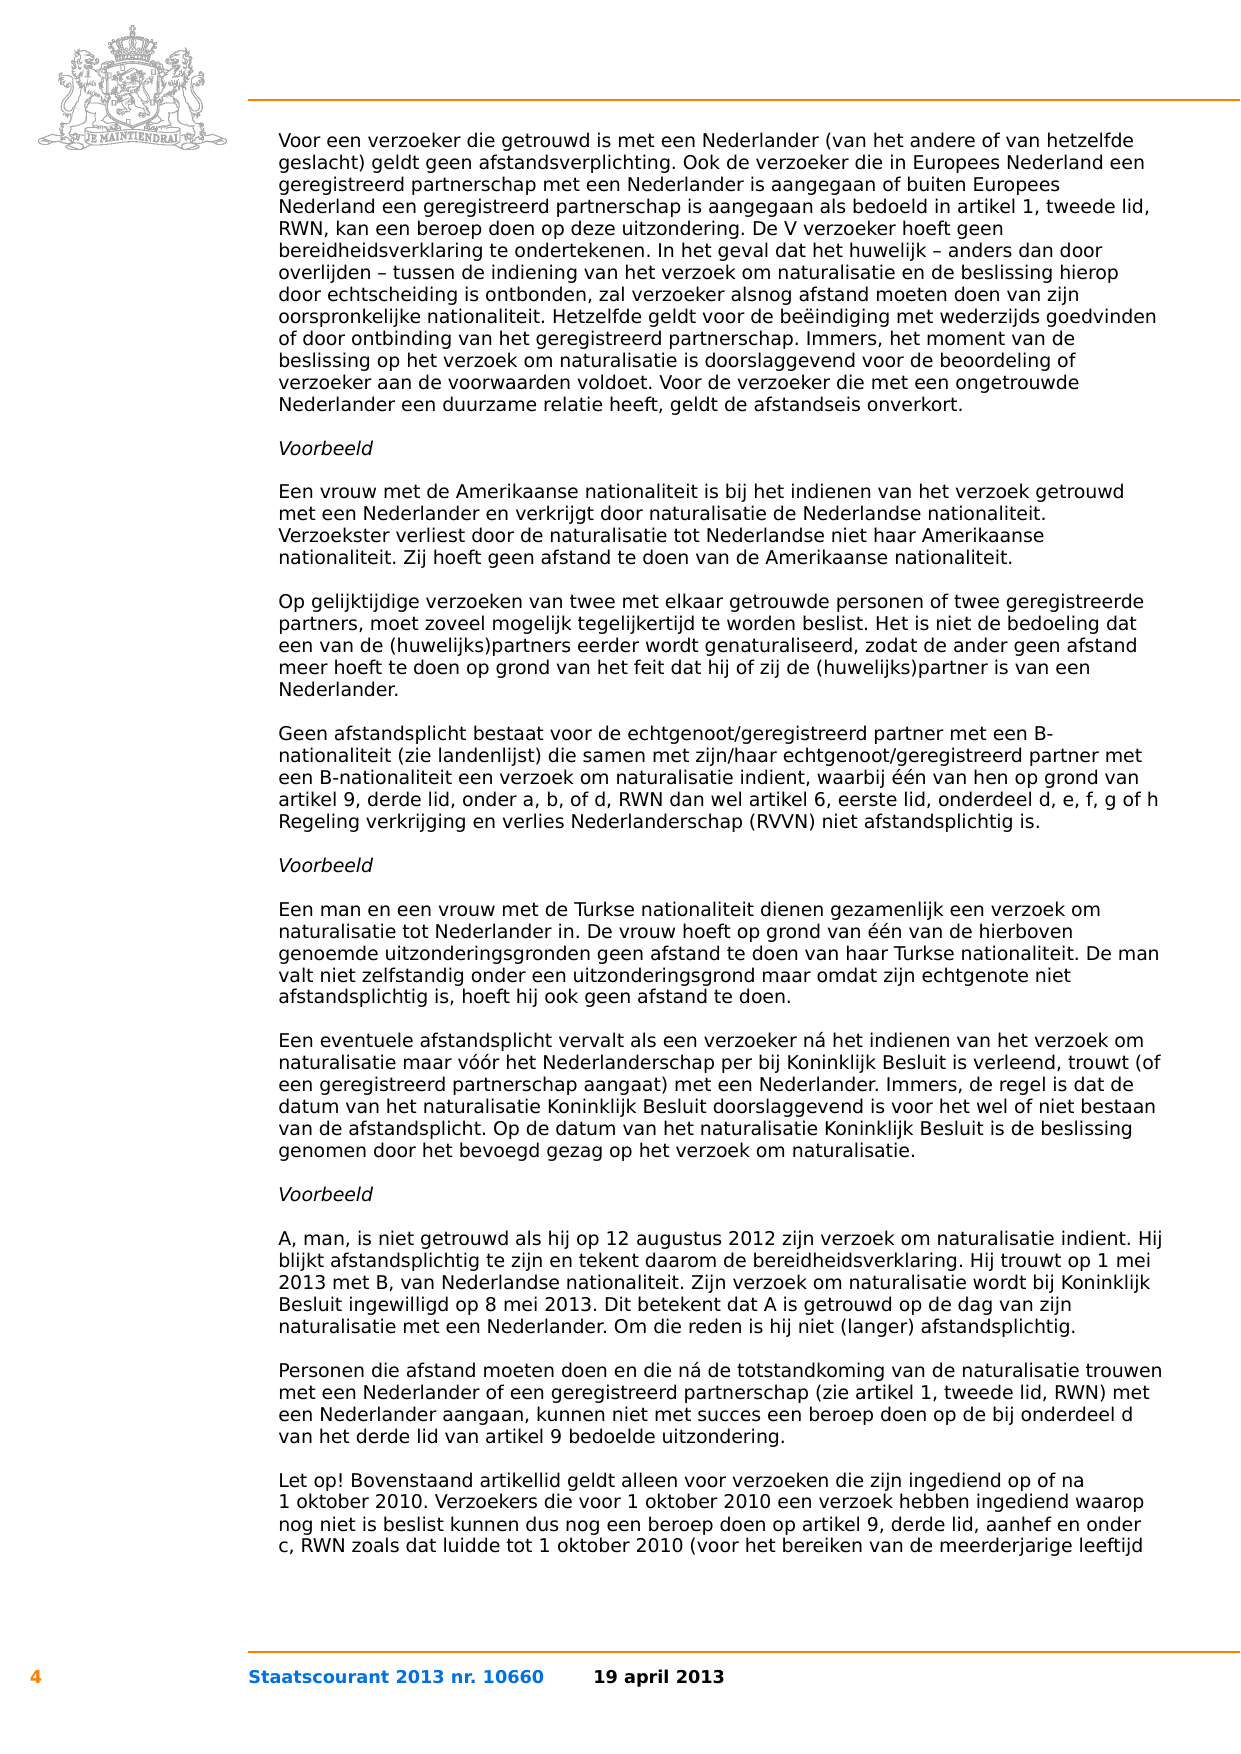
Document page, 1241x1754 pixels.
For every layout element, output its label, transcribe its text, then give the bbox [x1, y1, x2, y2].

text A, man, is niet getrouwd als hij op 12 augustus 2012 zijn verzoek om naturalisatie indient. Hij blijkt afstandsplichtig te zijn en tekent daarom de bereidheidsverklaring. Hij trouwt op 1 mei 2013 met B, van Nederlandse nationaliteit. Zijn verzoek om naturalisatie wordt bij Koninklijk Besluit ingewilligd op 8 mei 2013. Dit betekent dat A is getrouwd op de dag van zijn naturalisatie met een Nederlander. Om die reden is hij niet (langer) afstandsplichtig. [278, 1228, 1163, 1338]
text Op gelijktijdige verzoeken van twee met elkaar getrouwde personen of twee geregistreerde partners, moet zoveel mogelijk tegelijkertijd te worden beslist. Het is niet de bedoeling dat een van de (huwelijks)partners eerder wordt genaturaliseerd, zodat de ander geen afstand meer hoeft te doen op grond van het feit dat hij of zij de (huwelijks)partner is van een Nederlander. [278, 591, 1163, 701]
text Voor een verzoeker die getrouwd is met een Nederlander (van het andere of van hetzelfde geslacht) geldt geen afstandsverplichting. Ook de verzoeker die in Europees Nederland een geregistreerd partnerschap met een Nederlander is aangegaan of buiten Europees Nederland een geregistreerd partnerschap is aangegaan als bedoeld in artikel 1, tweede lid, RWN, kan een beroep doen op deze uitzondering. De V verzoeker hoeft geen bereidheidsverklaring te ondertekenen. In het geval dat het huwelijk – anders dan door overlijden – tussen de indiening van het verzoek om naturalisatie en de beslissing hierop door echtscheiding is ontbonden, zal verzoeker alsnog afstand moeten doen van zijn oorspronkelijke nationaliteit. Hetzelfde geldt voor de beëindiging met wederzijds goedvinden of door ontbinding van het geregistreerd partnerschap. Immers, het moment van de beslissing op het verzoek om naturalisatie is doorslaggevend voor de beoordeling of verzoeker aan de voorwaarden voldoet. Voor de verzoeker die met een ongetrouwde Nederlander een duurzame relatie heeft, geldt de afstandseis onverkort. [278, 130, 1163, 416]
subtitle Voorbeeld [278, 437, 1163, 459]
subtitle Voorbeeld [278, 1184, 1163, 1206]
text Een eventuele afstandsplicht vervalt als een verzoeker ná het indienen van het verzoek om naturalisatie maar vóór het Nederlanderschap per bij Koninklijk Besluit is verleend, trouwt (of een geregistreerd partnerschap aangaat) met een Nederlander. Immers, de regel is dat de datum van het naturalisatie Koninklijk Besluit doorslaggevend is voor het wel of niet bestaan van de afstandsplicht. Op de datum van het naturalisatie Koninklijk Besluit is de beslissing genomen door het bevoegd gezag op het verzoek om naturalisatie. [278, 1030, 1163, 1162]
subtitle Voorbeeld [278, 855, 1163, 877]
text Personen die afstand moeten doen en die ná de totstandkoming van de naturalisatie trouwen met een Nederlander of een geregistreerd partnerschap (zie artikel 1, tweede lid, RWN) met een Nederlander aangaan, kunnen niet met succes een beroep doen op de bij onderdeel d van het derde lid van artikel 9 bedoelde uitzondering. [278, 1360, 1163, 1448]
text Een man en een vrouw met de Turkse nationaliteit dienen gezamenlijk een verzoek om naturalisatie tot Nederlander in. De vrouw hoeft op grond van één van de hierboven genoemde uitzonderingsgronden geen afstand te doen van haar Turkse nationaliteit. De man valt niet zelfstandig onder een uitzonderingsgrond maar omdat zijn echtgenote niet afstandsplichtig is, hoeft hij ook geen afstand te doen. [278, 898, 1163, 1008]
text Een vrouw met de Amerikaanse nationaliteit is bij het indienen van het verzoek getrouwd met een Nederlander en verkrijgt door naturalisatie de Nederlandse nationaliteit. Verzoekster verliest door de naturalisatie tot Nederlandse niet haar Amerikaanse nationaliteit. Zij hoeft geen afstand te doen van de Amerikaanse nationaliteit. [278, 481, 1163, 569]
text Let op! Bovenstaand artikellid geldt alleen voor verzoeken die zijn ingediend op of na 1 oktober 2010. Verzoekers die voor 1 oktober 2010 een verzoek hebben ingediend waarop nog niet is beslist kunnen dus nog een beroep doen op artikel 9, derde lid, aanhef en onder c, RWN zoals dat luidde tot 1 oktober 2010 (voor het bereiken van de meerderjarige leeftijd [278, 1469, 1163, 1557]
picture [38, 25, 227, 150]
text Geen afstandsplicht bestaat voor de echtgenoot/geregistreerd partner met een B-nationaliteit (zie landenlijst) die samen met zijn/haar echtgenoot/geregistreerd partner met een B-nationaliteit een verzoek om naturalisatie indient, waarbij één van hen op grond van artikel 9, derde lid, onder a, b, of d, RWN dan wel artikel 6, eerste lid, onderdeel d, e, f, g of h Regeling verkrijging en verlies Nederlanderschap (RVVN) niet afstandsplichtig is. [278, 723, 1163, 833]
